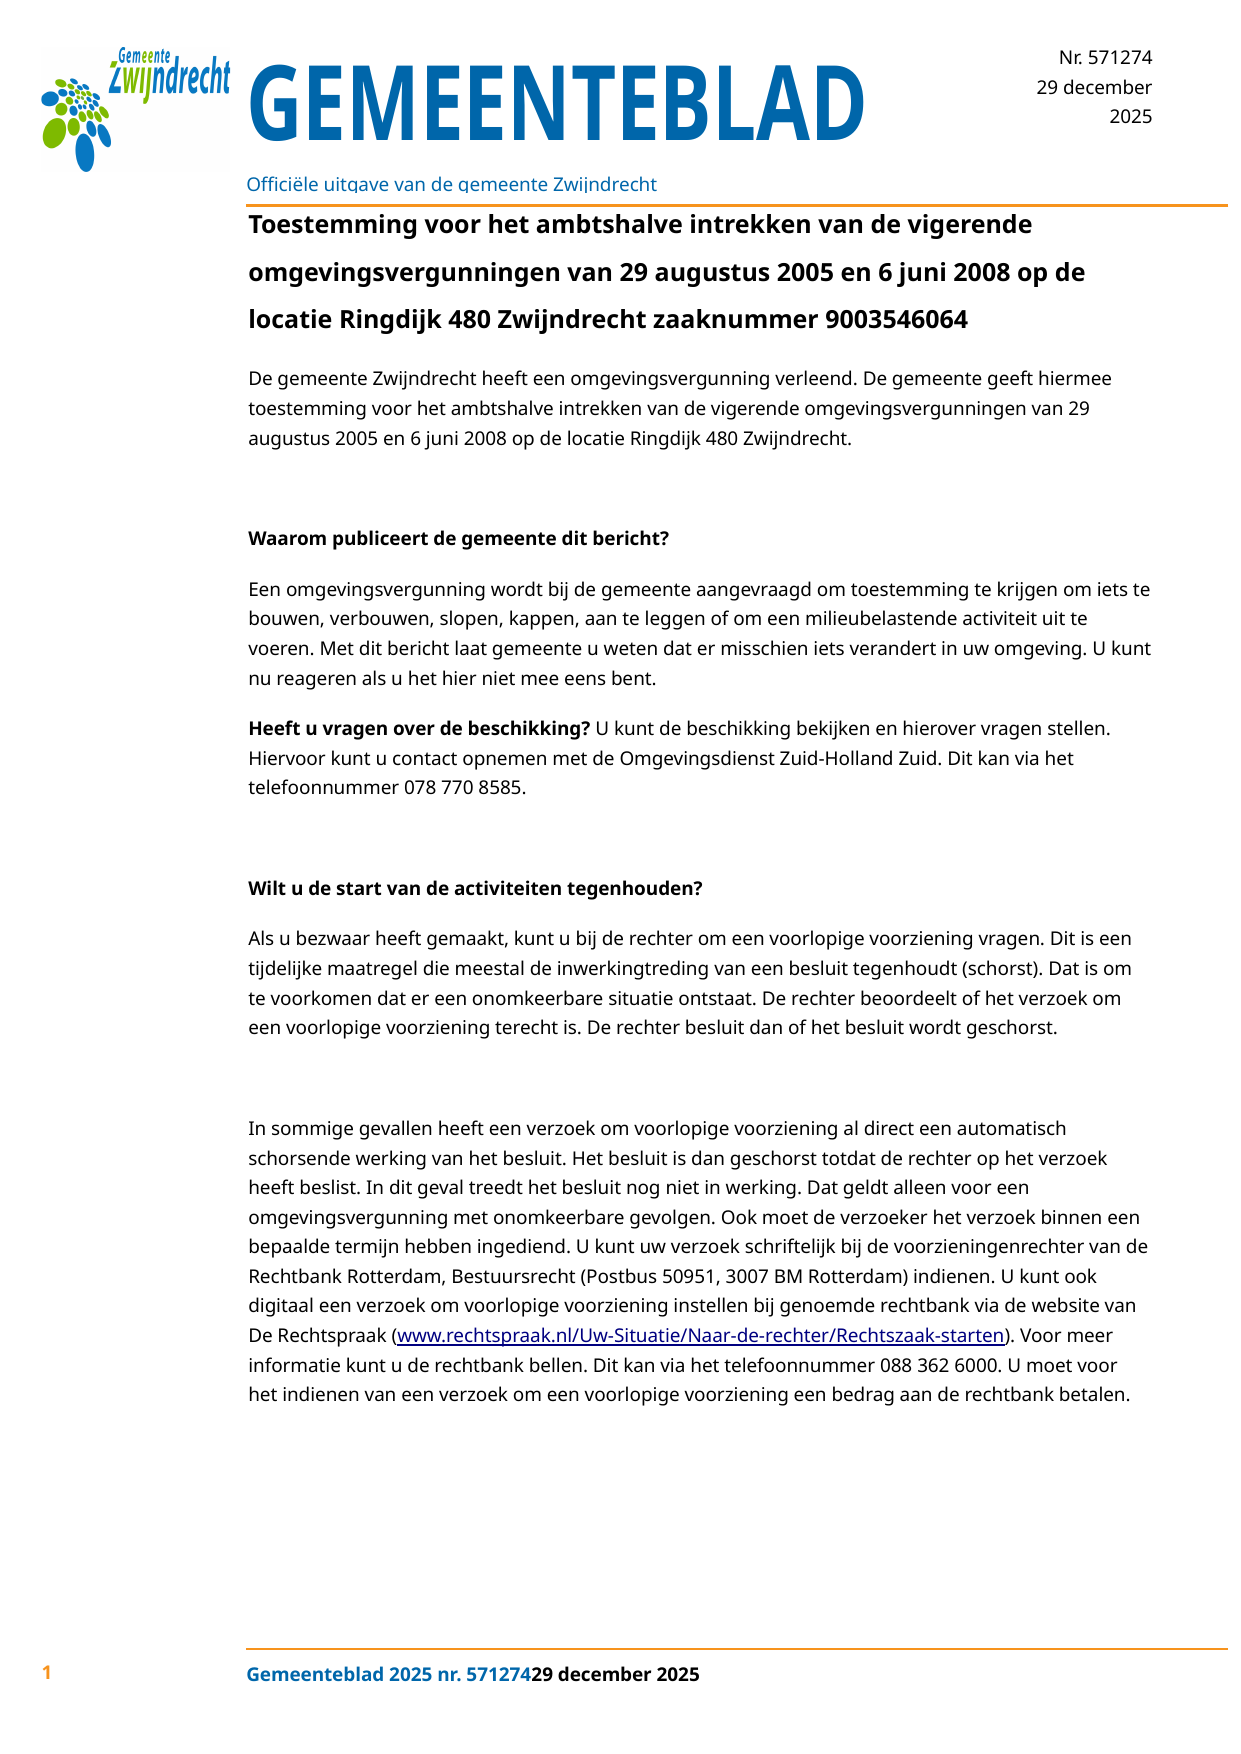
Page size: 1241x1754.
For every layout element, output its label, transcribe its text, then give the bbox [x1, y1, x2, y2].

text Als u bezwaar heeft gemaakt, kunt u bij de rechter om een voorlopige voorziening vragen. Dit is een tijdelijke maatregel die meestal de inwerkingtreding van een besluit tegenhoudt (schorst). Dat is om te voorkomen dat er een onomkeerbare situatie ontstaat. De rechter beoordeelt of het verzoek om een voorlopige voorziening terecht is. De rechter besluit dan of het besluit wordt geschorst. [248, 926, 1152, 1040]
text In sommige gevallen heeft een verzoek om voorlopige voorziening al direct een automatisch schorsende werking van het besluit. Het besluit is dan geschorst totdat de rechter op het verzoek heeft beslist. In dit geval treedt het besluit nog niet in werking. Dat geldt alleen voor een omgevingsvergunning met onomkeerbare gevolgen. Ook moet de verzoeker het verzoek binnen een bepaalde termijn hebben ingediend. U kunt uw verzoek schriftelijk bij de voorzieningenrechter van de Rechtbank Rotterdam, Bestuursrecht (Postbus 50951, 3007 BM Rotterdam) indienen. U kunt ook digitaal een verzoek om voorlopige voorziening instellen bij genoemde rechtbank via de website van De Rechtspraak (www.rechtspraak.nl/Uw-Situatie/Naar-de-rechter/Rechtszaak-starten). Voor meer informatie kunt u de rechtbank bellen. Dit kan via het telefoonnummer 088 362 6000. U moet voor het indienen van een verzoek om een voorlopige voorziening een bedrag aan de rechtbank betalen. [248, 1115, 1152, 1407]
text Waarom publiceert de gemeente dit bericht? [248, 526, 1152, 551]
text Toestemming voor het ambtshalve intrekken van de vigerende omgevingsvergunningen van 29 augustus 2005 en 6 juni 2008 op de locatie Ringdijk 480 Zwijndrecht zaaknummer 9003546064 [248, 207, 1152, 336]
text De gemeente Zwijndrecht heeft een omgevingsvergunning verleend. De gemeente geeft hiermee toestemming voor het ambtshalve intrekken van de vigerende omgevingsvergunningen van 29 augustus 2005 en 6 juni 2008 op de locatie Ringdijk 480 Zwijndrecht. [248, 366, 1152, 450]
text Een omgevingsvergunning wordt bij de gemeente aangevraagd om toestemming te krijgen om iets te bouwen, verbouwen, slopen, kappen, aan te leggen of om een milieubelastende activiteit uit te voeren. Met dit bericht laat gemeente u weten dat er misschien iets verandert in uw omgeving. U kunt nu reageren als u het hier niet mee eens bent. [248, 576, 1152, 690]
picture [41, 47, 231, 172]
text Heeft u vragen over de beschikking? U kunt de beschikking bekijken en hierover vragen stellen. Hiervoor kunt u contact opnemen met de Omgevingsdienst Zuid-Holland Zuid. Dit kan via het telefoonnummer 078 770 8585. [248, 715, 1152, 800]
text Wilt u de start van de activiteiten tegenhouden? [248, 875, 1152, 901]
